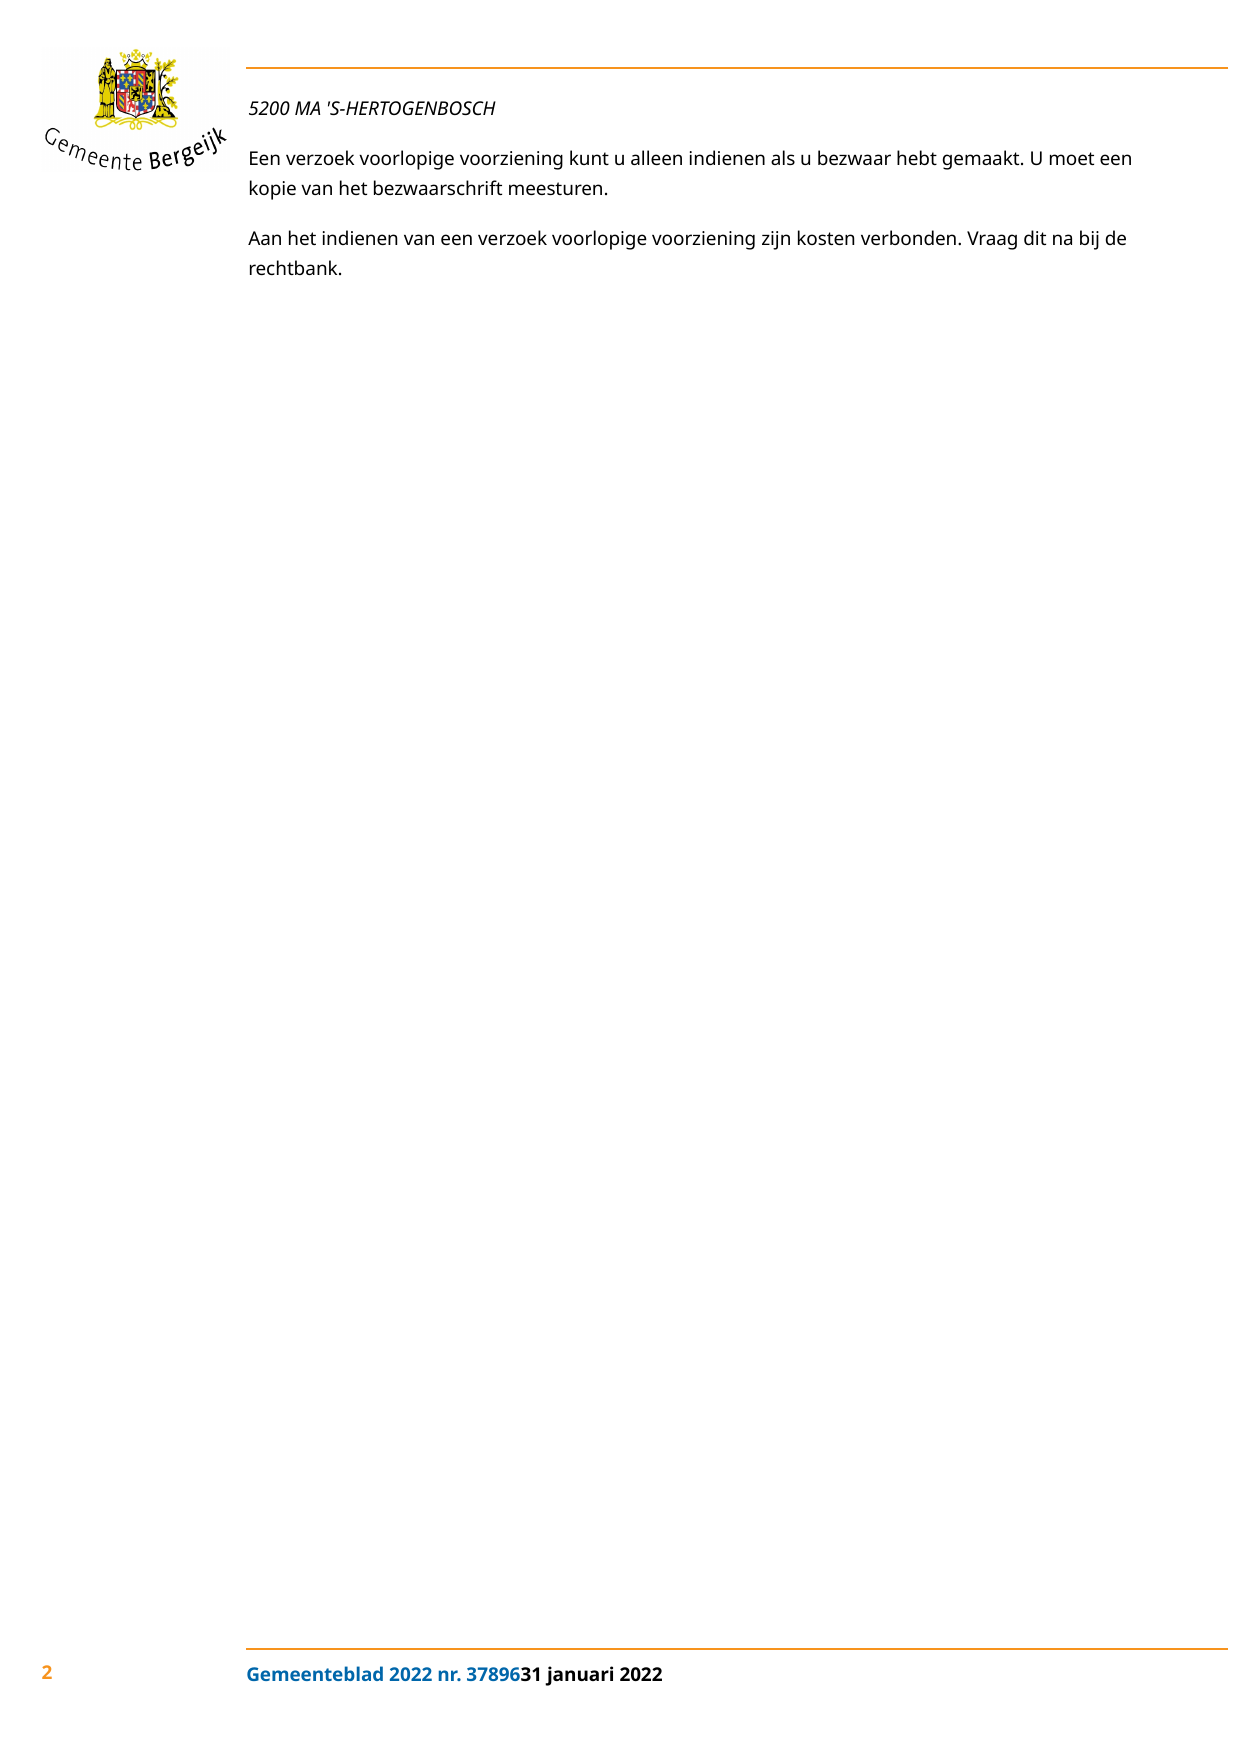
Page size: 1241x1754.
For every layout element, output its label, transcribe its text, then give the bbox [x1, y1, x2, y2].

text 5200 MA 'S-HERTOGENBOSCH [248, 95, 1152, 121]
text Een verzoek voorlopige voorziening kunt u alleen indienen als u bezwaar hebt gemaakt. U moet een kopie van het bezwaarschrift meesturen. [248, 145, 1152, 201]
text Aan het indienen van een verzoek voorlopige voorziening zijn kosten verbonden. Vraag dit na bij de rechtbank. [248, 225, 1152, 281]
picture [41, 47, 231, 172]
